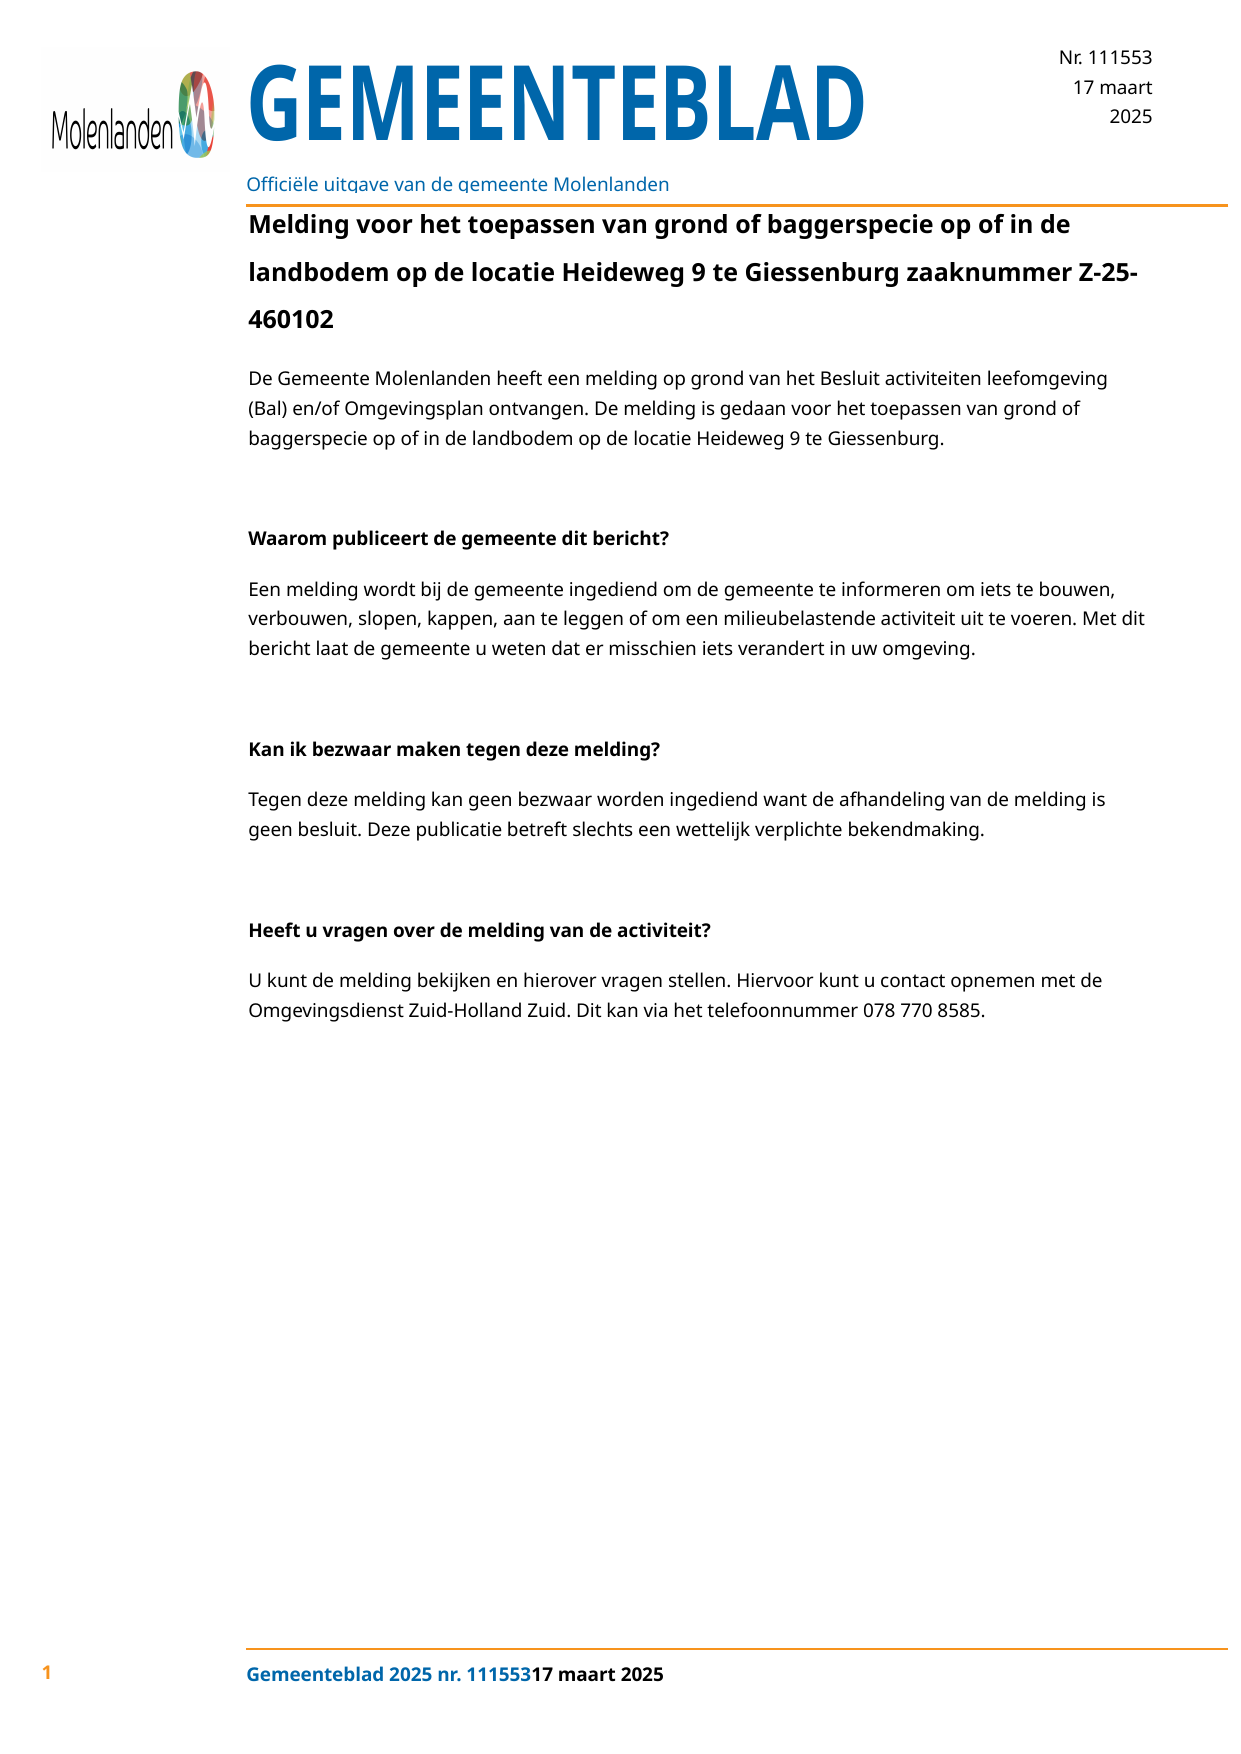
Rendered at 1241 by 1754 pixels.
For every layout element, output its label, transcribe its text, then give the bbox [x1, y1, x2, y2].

text U kunt de melding bekijken en hierover vragen stellen. Hiervoor kunt u contact opnemen met de Omgevingsdienst Zuid-Holland Zuid. Dit kan via het telefoonnummer 078 770 8585. [248, 967, 1152, 1022]
text Tegen deze melding kan geen bezwaar worden ingediend want de afhandeling van de melding is geen besluit. Deze publicatie betreft slechts een wettelijk verplichte bekendmaking. [248, 786, 1152, 842]
text Melding voor het toepassen van grond of baggerspecie op of in de landbodem op de locatie Heideweg 9 te Giessenburg zaaknummer Z-25-460102 [248, 207, 1152, 336]
text Heeft u vragen over de melding van de activiteit? [248, 917, 1152, 942]
text De Gemeente Molenlanden heeft een melding op grond van het Besluit activiteiten leefomgeving (Bal) en/of Omgevingsplan ontvangen. De melding is gedaan voor het toepassen van grond of baggerspecie op of in de landbodem op de locatie Heideweg 9 te Giessenburg. [248, 366, 1152, 450]
text Kan ik bezwaar maken tegen deze melding? [248, 736, 1152, 762]
text Waarom publiceert de gemeente dit bericht? [248, 526, 1152, 551]
text Een melding wordt bij de gemeente ingediend om de gemeente te informeren om iets te bouwen, verbouwen, slopen, kappen, aan te leggen of om een milieubelastende activiteit uit te voeren. Met dit bericht laat de gemeente u weten dat er misschien iets verandert in uw omgeving. [248, 576, 1152, 661]
picture [41, 47, 231, 172]
